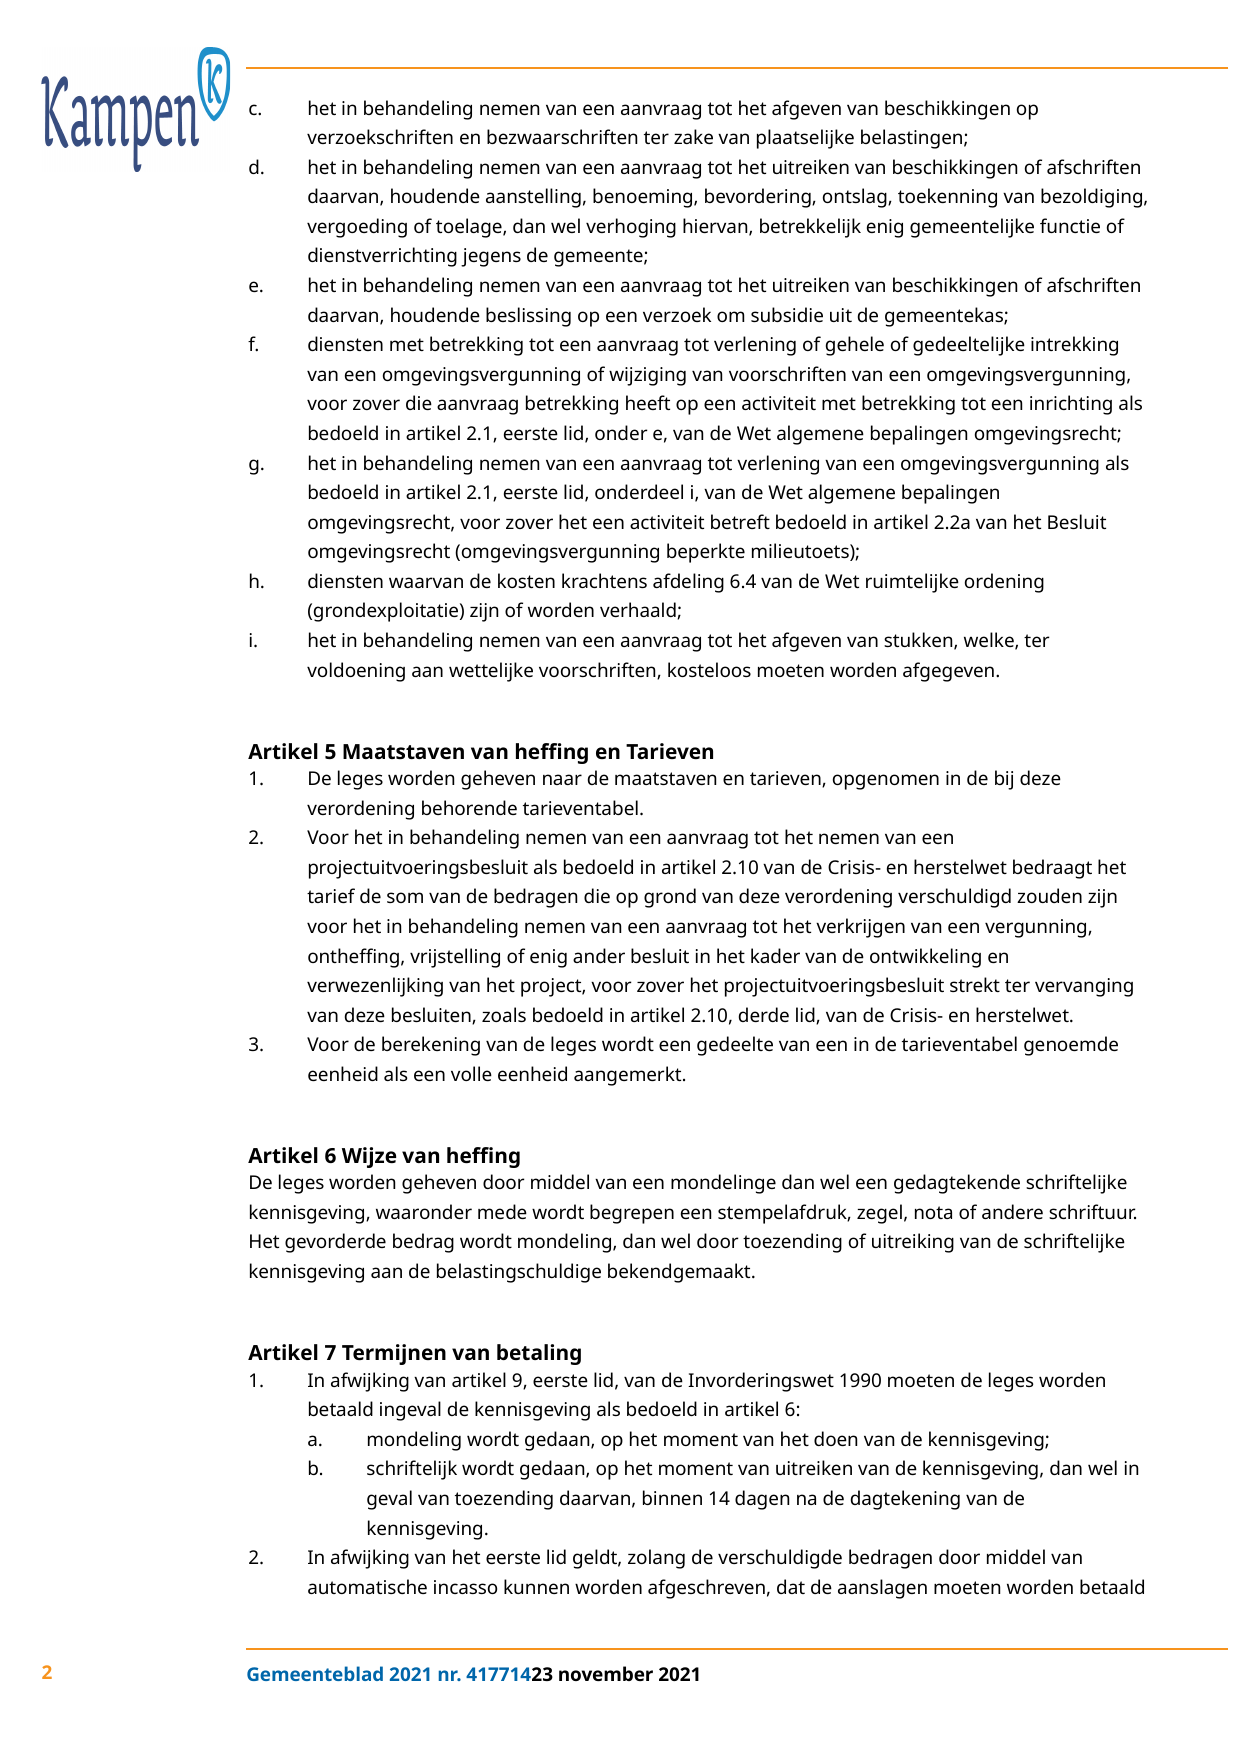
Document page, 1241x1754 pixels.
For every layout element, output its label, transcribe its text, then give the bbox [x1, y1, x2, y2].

list Voor de berekening van de leges wordt een gedeelte van een in de tarieventabel genoemde eenheid als een volle eenheid aangemerkt. [248, 1032, 1152, 1087]
list mondeling wordt gedaan, op het moment van het doen van de kennisgeving; [307, 1426, 1152, 1452]
text Artikel 5 Maatstaven van heffing en Tarieven [248, 737, 1152, 765]
picture [41, 47, 231, 172]
list diensten met betrekking tot een aanvraag tot verlening of gehele of gedeeltelijke intrekking van een omgevingsvergunning of wijziging van voorschriften van een omgevingsvergunning, voor zover die aanvraag betrekking heeft op een activiteit met betrekking tot een inrichting als bedoeld in artikel 2.1, eerste lid, onder e, van de Wet algemene bepalingen omgevingsrecht; [248, 331, 1152, 446]
list het in behandeling nemen van een aanvraag tot het uitreiken van beschikkingen of afschriften daarvan, houdende aanstelling, benoeming, bevordering, ontslag, toekenning van bezoldiging, vergoeding of toelage, dan wel verhoging hiervan, betrekkelijk enig gemeentelijke functie of dienstverrichting jegens de gemeente; [248, 154, 1152, 268]
list In afwijking van artikel 9, eerste lid, van de Invorderingswet 1990 moeten de leges worden betaald ingeval de kennisgeving als bedoeld in artikel 6: [248, 1367, 1152, 1422]
list het in behandeling nemen van een aanvraag tot het afgeven van beschikkingen op verzoekschriften en bezwaarschriften ter zake van plaatselijke belastingen; [248, 95, 1152, 150]
text Artikel 6 Wijze van heffing [248, 1141, 1152, 1169]
text De leges worden geheven door middel van een mondelinge dan wel een gedagtekende schriftelijke kennisgeving, waaronder mede wordt begrepen een stempelafdruk, zegel, nota of andere schriftuur. Het gevorderde bedrag wordt mondeling, dan wel door toezending of uitreiking van de schriftelijke kennisgeving aan de belastingschuldige bekendgemaakt. [248, 1169, 1152, 1284]
text Artikel 7 Termijnen van betaling [248, 1338, 1152, 1367]
list het in behandeling nemen van een aanvraag tot het afgeven van stukken, welke, ter voldoening aan wettelijke voorschriften, kosteloos moeten worden afgegeven. [248, 627, 1152, 683]
list De leges worden geheven naar de maatstaven en tarieven, opgenomen in de bij deze verordening behorende tarieventabel. [248, 765, 1152, 821]
list In afwijking van het eerste lid geldt, zolang de verschuldigde bedragen door middel van automatische incasso kunnen worden afgeschreven, dat de aanslagen moeten worden betaald [248, 1544, 1152, 1599]
list schriftelijk wordt gedaan, op het moment van uitreiken van de kennisgeving, dan wel in geval van toezending daarvan, binnen 14 dagen na de dagtekening van de kennisgeving. [307, 1456, 1152, 1540]
list het in behandeling nemen van een aanvraag tot het uitreiken van beschikkingen of afschriften daarvan, houdende beslissing op een verzoek om subsidie uit de gemeentekas; [248, 272, 1152, 328]
list het in behandeling nemen van een aanvraag tot verlening van een omgevingsvergunning als bedoeld in artikel 2.1, eerste lid, onderdeel i, van de Wet algemene bepalingen omgevingsrecht, voor zover het een activiteit betreft bedoeld in artikel 2.2a van het Besluit omgevingsrecht (omgevingsvergunning beperkte milieutoets); [248, 450, 1152, 564]
list Voor het in behandeling nemen van een aanvraag tot het nemen van een projectuitvoeringsbesluit als bedoeld in artikel 2.10 van de Crisis- en herstelwet bedraagt het tarief de som van de bedragen die op grond van deze verordening verschuldigd zouden zijn voor het in behandeling nemen van een aanvraag tot het verkrijgen van een vergunning, ontheffing, vrijstelling of enig ander besluit in het kader van de ontwikkeling en verwezenlijking van het project, voor zover het projectuitvoeringsbesluit strekt ter vervanging van deze besluiten, zoals bedoeld in artikel 2.10, derde lid, van de Crisis- en herstelwet. [248, 824, 1152, 1028]
list diensten waarvan de kosten krachtens afdeling 6.4 van de Wet ruimtelijke ordening (grondexploitatie) zijn of worden verhaald; [248, 568, 1152, 623]
